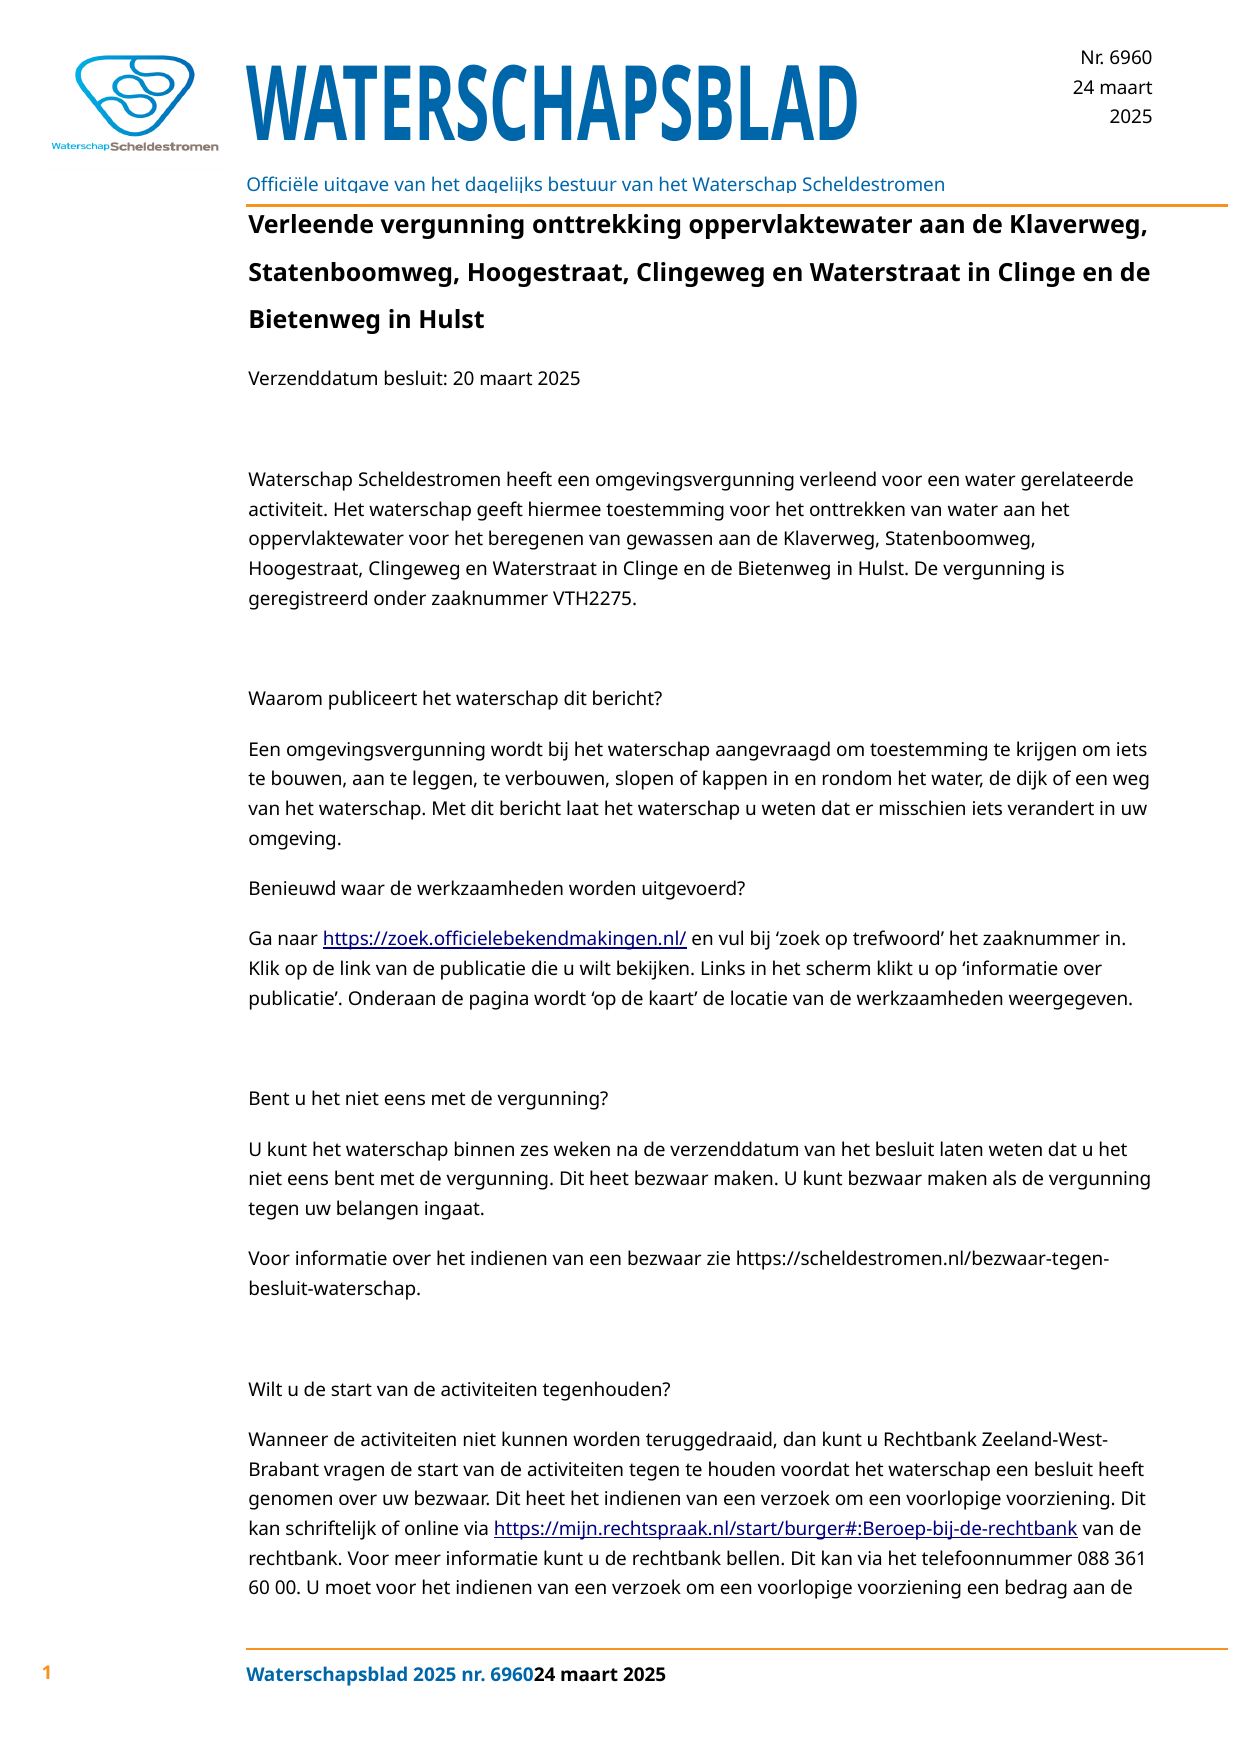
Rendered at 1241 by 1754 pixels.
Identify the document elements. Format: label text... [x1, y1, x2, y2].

text Ga naar https://zoek.officielebekendmakingen.nl/ en vul bij ‘zoek op trefwoord’ het zaaknummer in. Klik op de link van de publicatie die u wilt bekijken. Links in het scherm klikt u op ‘informatie over publicatie’. Onderaan de pagina wordt ‘op de kaart’ de locatie van de werkzaamheden weergegeven. [248, 926, 1152, 1010]
text Voor informatie over het indienen van een bezwaar zie https://scheldestromen.nl/bezwaar-tegen-besluit-waterschap. [248, 1246, 1152, 1301]
text Benieuwd waar de werkzaamheden worden uitgevoerd? [248, 875, 1152, 901]
text Verleende vergunning onttrekking oppervlaktewater aan de Klaverweg, Statenboomweg, Hoogestraat, Clingeweg en Waterstraat in Clinge en de Bietenweg in Hulst [248, 207, 1152, 336]
text Verzenddatum besluit: 20 maart 2025 [248, 366, 1152, 391]
text Bent u het niet eens met de vergunning? [248, 1086, 1152, 1111]
text Waterschap Scheldestromen heeft een omgevingsvergunning verleend voor een water gerelateerde activiteit. Het waterschap geeft hiermee toestemming voor het onttrekken van water aan het oppervlaktewater voor het beregenen van gewassen aan de Klaverweg, Statenboomweg, Hoogestraat, Clingeweg en Waterstraat in Clinge en de Bietenweg in Hulst. De vergunning is geregistreerd onder zaaknummer VTH2275. [248, 466, 1152, 610]
text Een omgevingsvergunning wordt bij het waterschap aangevraagd om toestemming te krijgen om iets te bouwen, aan te leggen, te verbouwen, slopen of kappen in en rondom het water, de dijk of een weg van het waterschap. Met dit bericht laat het waterschap u weten dat er misschien iets verandert in uw omgeving. [248, 736, 1152, 850]
picture [41, 47, 231, 172]
text Wilt u de start van de activiteiten tegenhouden? [248, 1376, 1152, 1402]
text Wanneer de activiteiten niet kunnen worden teruggedraaid, dan kunt u Rechtbank Zeeland-West-Brabant vragen de start van de activiteiten tegen te houden voordat het waterschap een besluit heeft genomen over uw bezwaar. Dit heet het indienen van een verzoek om een voorlopige voorziening. Dit kan schriftelijk of online via https://mijn.rechtspraak.nl/start/burger#:Beroep-bij-de-rechtbank van de rechtbank. Voor meer informatie kunt u de rechtbank bellen. Dit kan via het telefoonnummer 088 361 60 00. U moet voor het indienen van een verzoek om een voorlopige voorziening een bedrag aan de [248, 1426, 1152, 1600]
text Waarom publiceert het waterschap dit bericht? [248, 686, 1152, 711]
text U kunt het waterschap binnen zes weken na de verzenddatum van het besluit laten weten dat u het niet eens bent met de vergunning. Dit heet bezwaar maken. U kunt bezwaar maken als de vergunning tegen uw belangen ingaat. [248, 1136, 1152, 1221]
